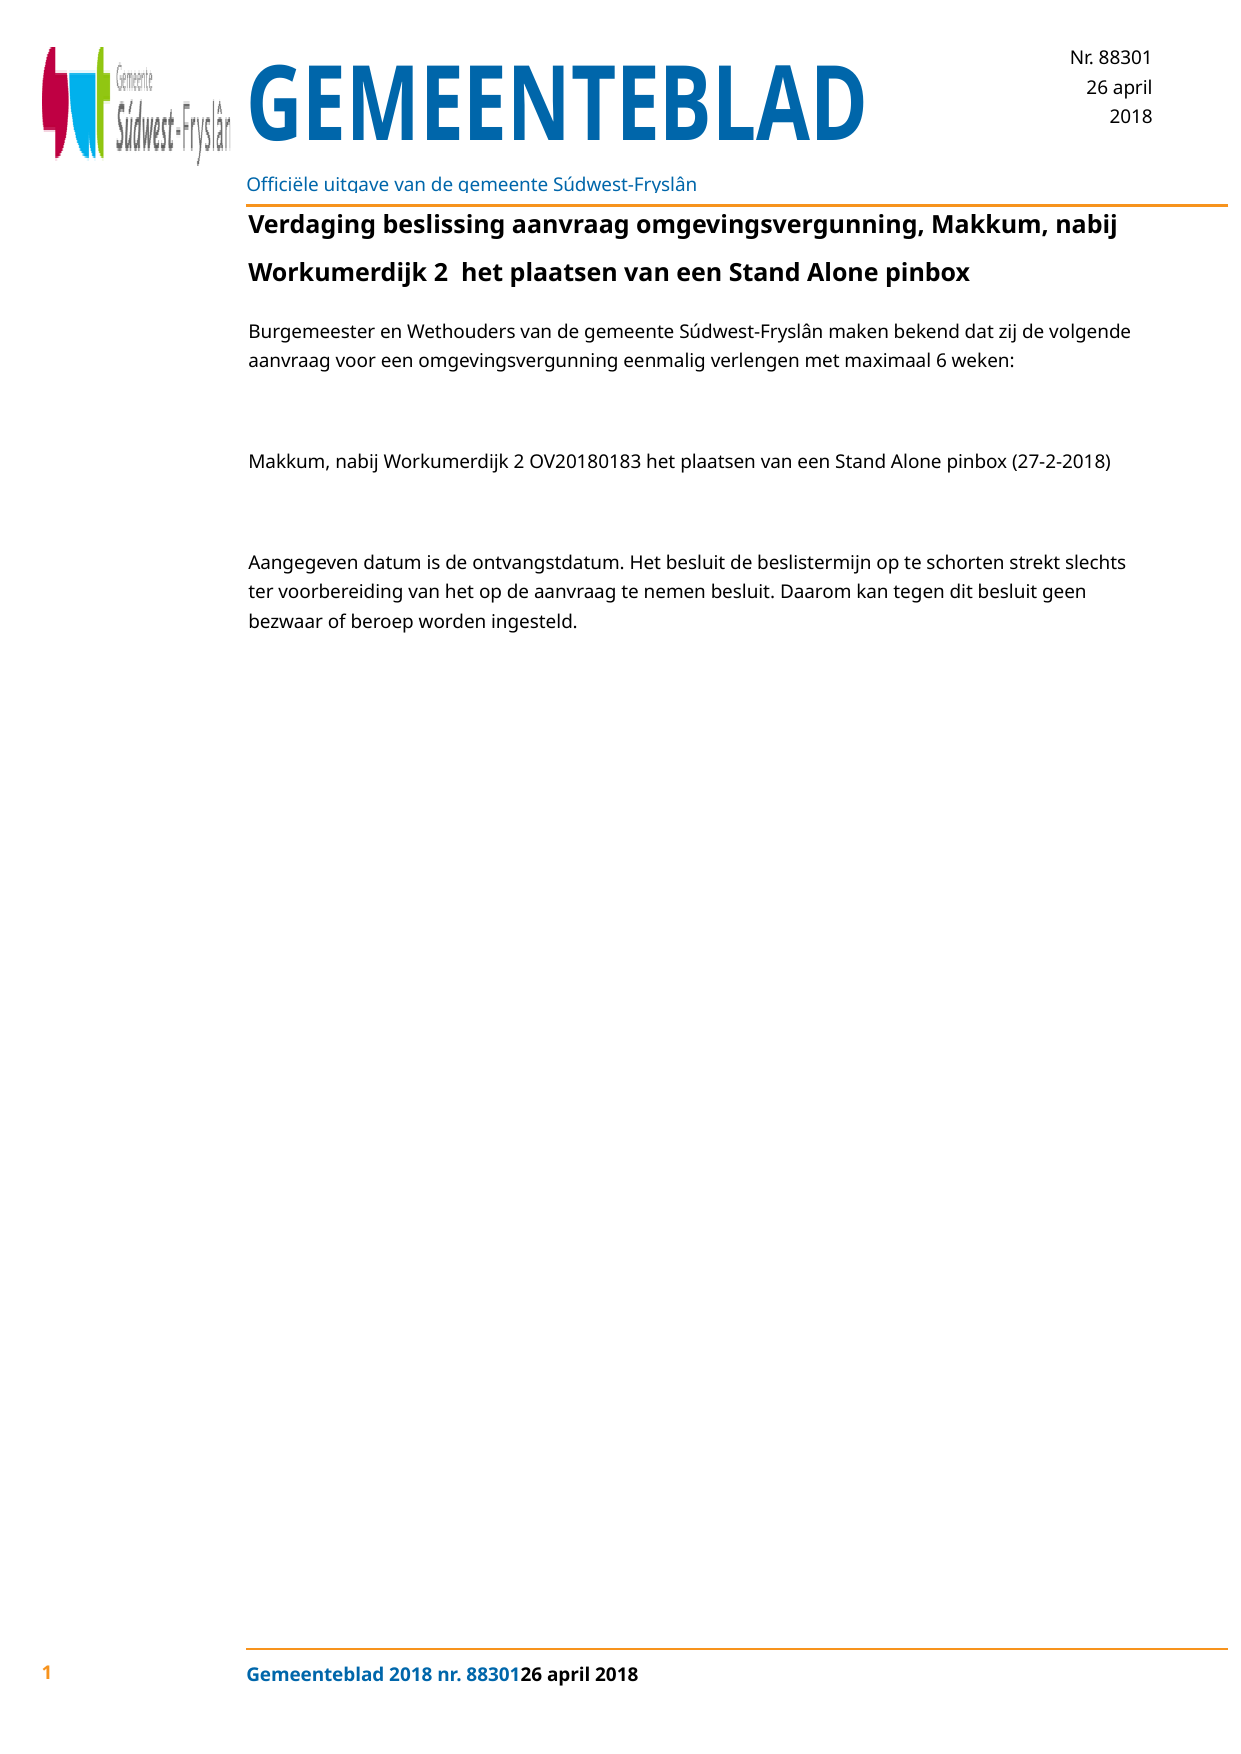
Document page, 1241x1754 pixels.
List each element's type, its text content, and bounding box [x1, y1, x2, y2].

text Makkum, nabij Workumerdijk 2 OV20180183 het plaatsen van een Stand Alone pinbox (27-2-2018) [248, 448, 1152, 474]
text Burgemeester en Wethouders van de gemeente Súdwest-Fryslân maken bekend dat zij de volgende aanvraag voor een omgevingsvergunning eenmalig verlengen met maximaal 6 weken: [248, 318, 1152, 373]
picture [41, 47, 231, 172]
text Verdaging beslissing aanvraag omgevingsvergunning, Makkum, nabij Workumerdijk 2 het plaatsen van een Stand Alone pinbox [248, 207, 1152, 288]
text Aangegeven datum is de ontvangstdatum. Het besluit de beslistermijn op te schorten strekt slechts ter voorbereiding van het op de aanvraag te nemen besluit. Daarom kan tegen dit besluit geen bezwaar of beroep worden ingesteld. [248, 549, 1152, 634]
